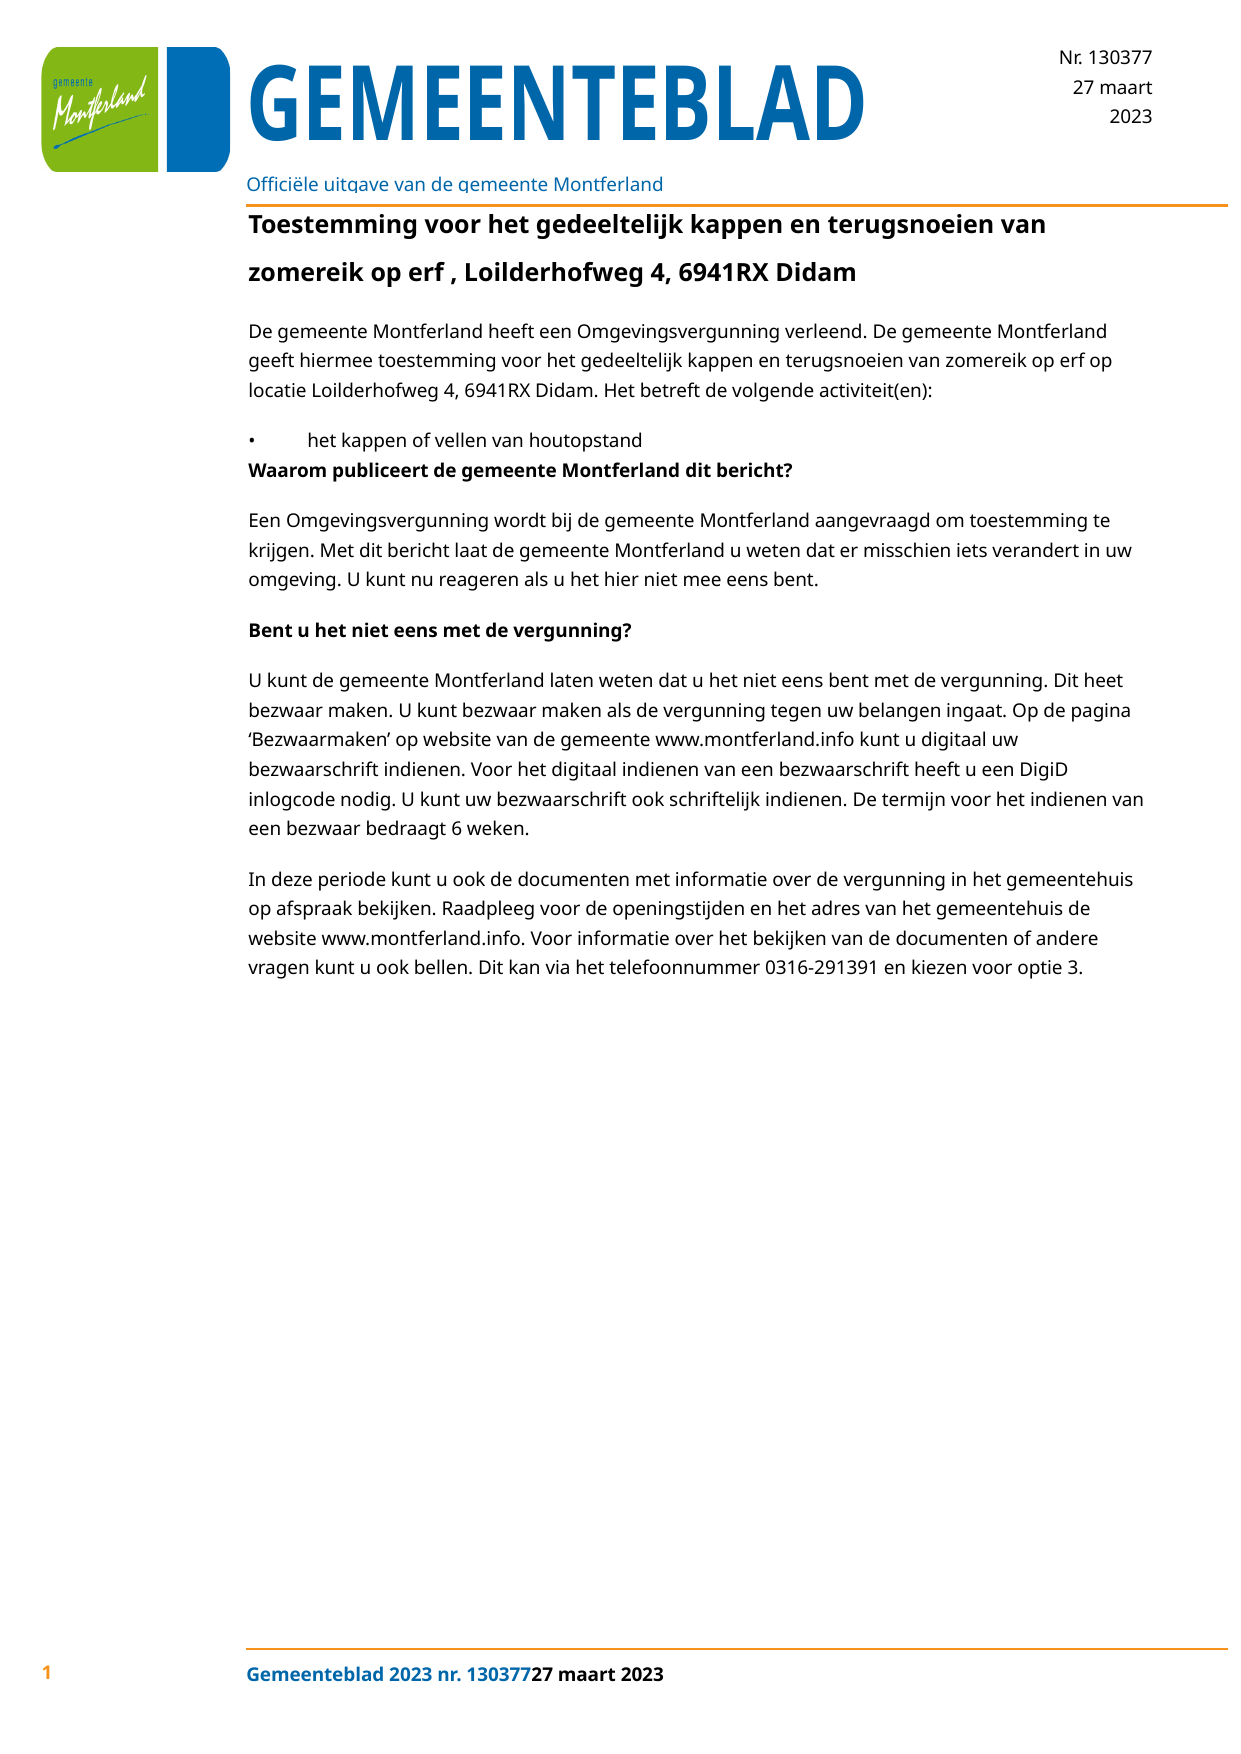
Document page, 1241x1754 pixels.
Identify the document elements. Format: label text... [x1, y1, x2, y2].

text Waarom publiceert de gemeente Montferland dit bericht? [248, 457, 1152, 483]
text Toestemming voor het gedeeltelijk kappen en terugsnoeien van zomereik op erf , Loilderhofweg 4, 6941RX Didam [248, 207, 1152, 288]
text Een Omgevingsvergunning wordt bij de gemeente Montferland aangevraagd om toestemming te krijgen. Met dit bericht laat de gemeente Montferland u weten dat er misschien iets verandert in uw omgeving. U kunt nu reageren als u het hier niet mee eens bent. [248, 507, 1152, 592]
text In deze periode kunt u ook de documenten met informatie over de vergunning in het gemeentehuis op afspraak bekijken. Raadpleeg voor de openingstijden en het adres van het gemeentehuis de website www.montferland.info. Voor informatie over het bekijken van de documenten of andere vragen kunt u ook bellen. Dit kan via het telefoonnummer 0316-291391 en kiezen voor optie 3. [248, 866, 1152, 980]
list het kappen of vellen van houtopstand [248, 427, 1152, 453]
text U kunt de gemeente Montferland laten weten dat u het niet eens bent met de vergunning. Dit heet bezwaar maken. U kunt bezwaar maken als de vergunning tegen uw belangen ingaat. Op de pagina ‘Bezwaarmaken’ op website van de gemeente www.montferland.info kunt u digitaal uw bezwaarschrift indienen. Voor het digitaal indienen van een bezwaarschrift heeft u een DigiD inlogcode nodig. U kunt uw bezwaarschrift ook schriftelijk indienen. De termijn voor het indienen van een bezwaar bedraagt 6 weken. [248, 667, 1152, 841]
picture [41, 47, 231, 172]
text De gemeente Montferland heeft een Omgevingsvergunning verleend. De gemeente Montferland geeft hiermee toestemming voor het gedeeltelijk kappen en terugsnoeien van zomereik op erf op locatie Loilderhofweg 4, 6941RX Didam. Het betreft de volgende activiteit(en): [248, 318, 1152, 403]
text Bent u het niet eens met de vergunning? [248, 617, 1152, 643]
